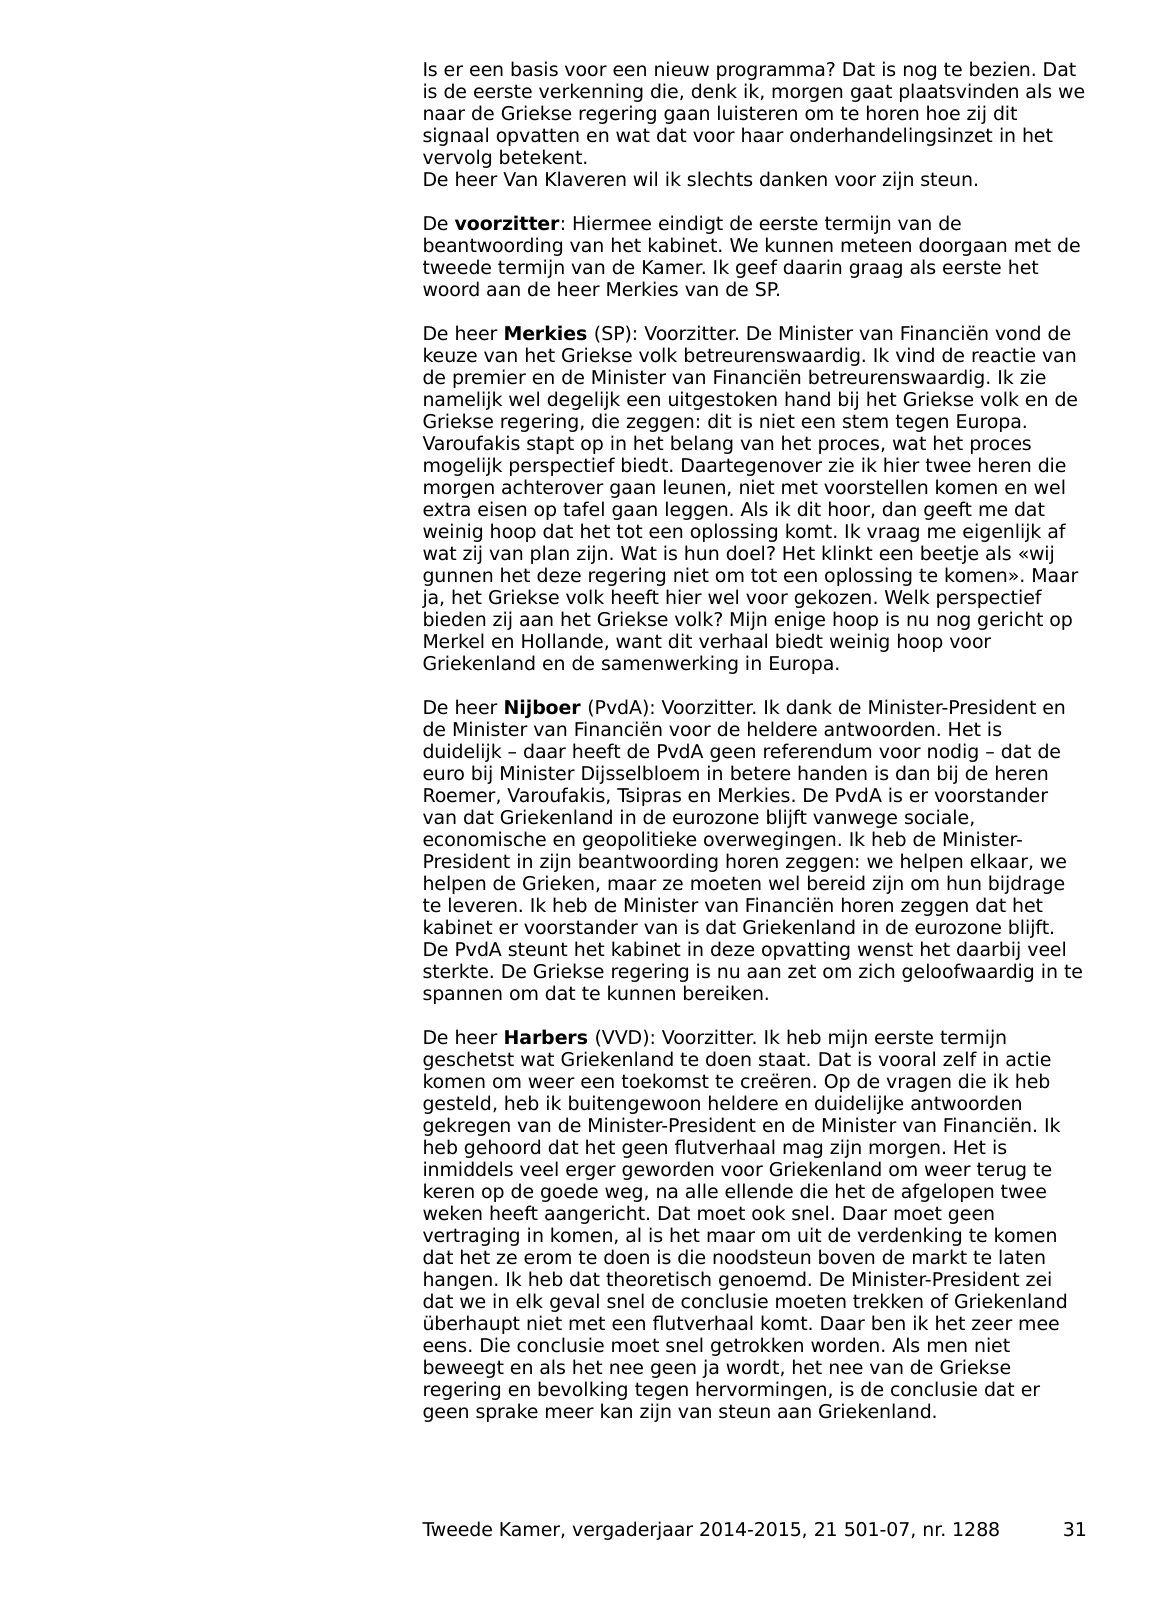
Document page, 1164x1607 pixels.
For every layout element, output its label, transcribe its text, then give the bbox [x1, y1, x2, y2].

text De heer Merkies (SP): Voorzitter. De Minister van Financiën vond de keuze van het Griekse volk betreurenswaardig. Ik vind de reactie van de premier en de Minister van Financiën betreurenswaardig. Ik zie namelijk wel degelijk een uitgestoken hand bij het Griekse volk en de Griekse regering, die zeggen: dit is niet een stem tegen Europa. Varoufakis stapt op in het belang van het proces, wat het proces mogelijk perspectief biedt. Daartegenover zie ik hier twee heren die morgen achterover gaan leunen, niet met voorstellen komen en wel extra eisen op tafel gaan leggen. Als ik dit hoor, dan geeft me dat weinig hoop dat het tot een oplossing komt. Ik vraag me eigenlijk af wat zij van plan zijn. Wat is hun doel? Het klinkt een beetje als «wij gunnen het deze regering niet om tot een oplossing te komen». Maar ja, het Griekse volk heeft hier wel voor gekozen. Welk perspectief bieden zij aan het Griekse volk? Mijn enige hoop is nu nog gericht op Merkel en Hollande, want dit verhaal biedt weinig hoop voor Griekenland en de samenwerking in Europa. [422, 323, 1087, 675]
text De heer Harbers (VVD): Voorzitter. Ik heb mijn eerste termijn geschetst wat Griekenland te doen staat. Dat is vooral zelf in actie komen om weer een toekomst te creëren. Op de vragen die ik heb gesteld, heb ik buitengewoon heldere en duidelijke antwoorden gekregen van de Minister-President en de Minister van Financiën. Ik heb gehoord dat het geen flutverhaal mag zijn morgen. Het is inmiddels veel erger geworden voor Griekenland om weer terug te keren op de goede weg, na alle ellende die het de afgelopen twee weken heeft aangericht. Dat moet ook snel. Daar moet geen vertraging in komen, al is het maar om uit de verdenking te komen dat het ze erom te doen is die noodsteun boven de markt te laten hangen. Ik heb dat theoretisch genoemd. De Minister-President zei dat we in elk geval snel de conclusie moeten trekken of Griekenland überhaupt niet met een flutverhaal komt. Daar ben ik het zeer mee eens. Die conclusie moet snel getrokken worden. Als men niet beweegt en als het nee geen ja wordt, het nee van de Griekse regering en bevolking tegen hervormingen, is de conclusie dat er geen sprake meer kan zijn van steun aan Griekenland. [422, 1027, 1087, 1423]
text Is er een basis voor een nieuw programma? Dat is nog te bezien. Dat is de eerste verkenning die, denk ik, morgen gaat plaatsvinden als we naar de Griekse regering gaan luisteren om te horen hoe zij dit signaal opvatten en wat dat voor haar onderhandelingsinzet in het vervolg betekent. [422, 59, 1087, 169]
text De heer Nijboer (PvdA): Voorzitter. Ik dank de Minister-President en de Minister van Financiën voor de heldere antwoorden. Het is duidelijk – daar heeft de PvdA geen referendum voor nodig – dat de euro bij Minister Dijsselbloem in betere handen is dan bij de heren Roemer, Varoufakis, Tsipras en Merkies. De PvdA is er voorstander van dat Griekenland in de eurozone blijft vanwege sociale, economische en geopolitieke overwegingen. Ik heb de Minister-President in zijn beantwoording horen zeggen: we helpen elkaar, we helpen de Grieken, maar ze moeten wel bereid zijn om hun bijdrage te leveren. Ik heb de Minister van Financiën horen zeggen dat het kabinet er voorstander van is dat Griekenland in de eurozone blijft. De PvdA steunt het kabinet in deze opvatting wenst het daarbij veel sterkte. De Griekse regering is nu aan zet om zich geloofwaardig in te spannen om dat te kunnen bereiken. [422, 697, 1087, 1005]
text De heer Van Klaveren wil ik slechts danken voor zijn steun. [422, 169, 1087, 191]
text De voorzitter: Hiermee eindigt de eerste termijn van de beantwoording van het kabinet. We kunnen meteen doorgaan met de tweede termijn van de Kamer. Ik geef daarin graag als eerste het woord aan de heer Merkies van de SP. [422, 213, 1087, 301]
